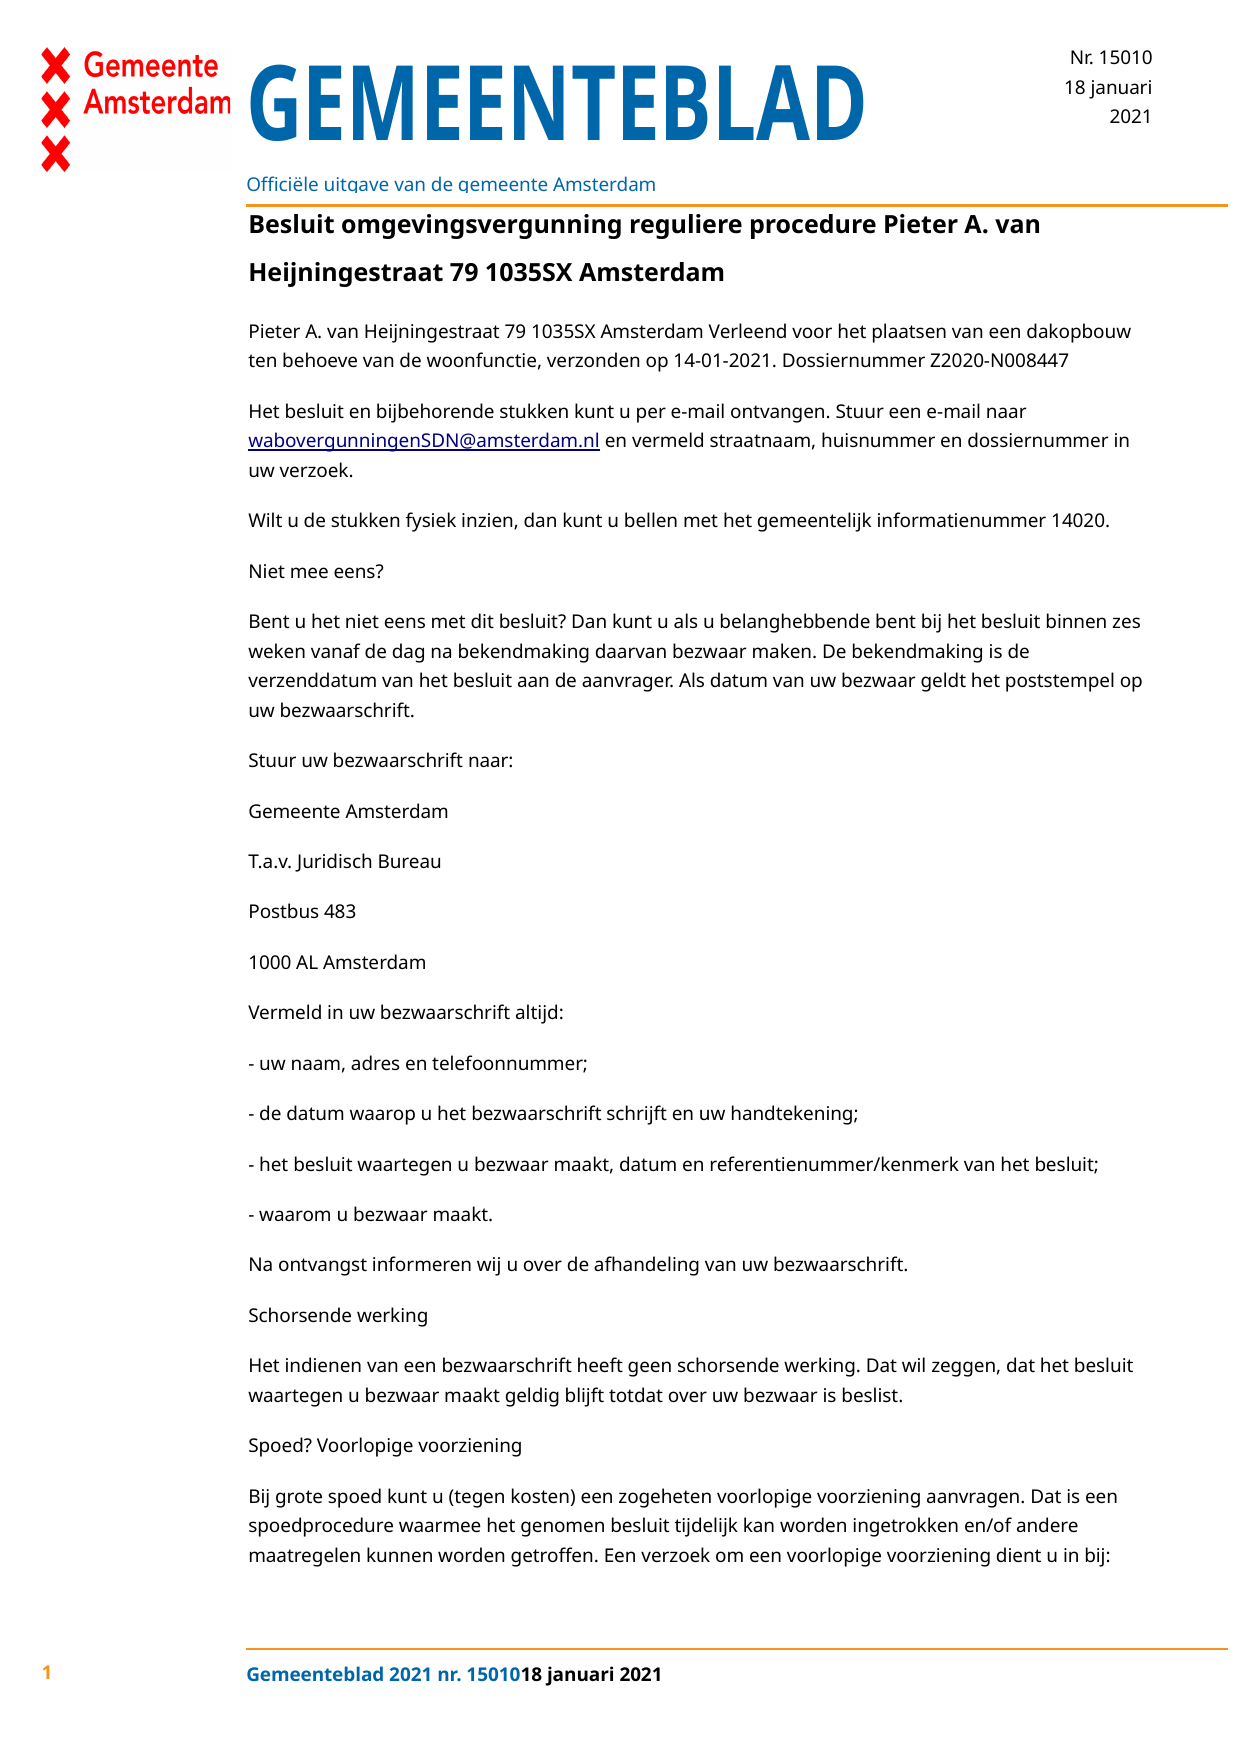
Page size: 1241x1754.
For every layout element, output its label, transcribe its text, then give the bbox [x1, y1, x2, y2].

text 1000 AL Amsterdam [248, 949, 1152, 975]
text Het besluit en bijbehorende stukken kunt u per e-mail ontvangen. Stuur een e-mail naar wabovergunningenSDN@amsterdam.nl en vermeld straatnaam, huisnummer en dossiernummer in uw verzoek. [248, 398, 1152, 483]
text - het besluit waartegen u bezwaar maakt, datum en referentienummer/kenmerk van het besluit; [248, 1151, 1152, 1177]
text Na ontvangst informeren wij u over de afhandeling van uw bezwaarschrift. [248, 1252, 1152, 1277]
text Pieter A. van Heijningestraat 79 1035SX Amsterdam Verleend voor het plaatsen van een dakopbouw ten behoeve van de woonfunctie, verzonden op 14-01-2021. Dossiernummer Z2020-N008447 [248, 318, 1152, 373]
text Postbus 483 [248, 899, 1152, 924]
text Niet mee eens? [248, 558, 1152, 584]
text Stuur uw bezwaarschrift naar: [248, 747, 1152, 773]
text Schorsende werking [248, 1302, 1152, 1328]
text Besluit omgevingsvergunning reguliere procedure Pieter A. van Heijningestraat 79 1035SX Amsterdam [248, 207, 1152, 288]
text Bij grote spoed kunt u (tegen kosten) een zogeheten voorlopige voorziening aanvragen. Dat is een spoedprocedure waarmee het genomen besluit tijdelijk kan worden ingetrokken en/of andere maatregelen kunnen worden getroffen. Een verzoek om een voorlopige voorziening dient u in bij: [248, 1483, 1152, 1568]
text Wilt u de stukken fysiek inzien, dan kunt u bellen met het gemeentelijk informatienummer 14020. [248, 507, 1152, 533]
picture [41, 47, 231, 172]
text Bent u het niet eens met dit besluit? Dan kunt u als u belanghebbende bent bij het besluit binnen zes weken vanaf de dag na bekendmaking daarvan bezwaar maken. De bekendmaking is de verzenddatum van het besluit aan de aanvrager. Als datum van uw bezwaar geldt het poststempel op uw bezwaarschrift. [248, 608, 1152, 723]
text Vermeld in uw bezwaarschrift altijd: [248, 999, 1152, 1025]
text T.a.v. Juridisch Bureau [248, 848, 1152, 874]
text - waarom u bezwaar maakt. [248, 1201, 1152, 1227]
text Het indienen van een bezwaarschrift heeft geen schorsende werking. Dat wil zeggen, dat het besluit waartegen u bezwaar maakt geldig blijft totdat over uw bezwaar is beslist. [248, 1352, 1152, 1408]
text - de datum waarop u het bezwaarschrift schrijft en uw handtekening; [248, 1100, 1152, 1126]
text Gemeente Amsterdam [248, 798, 1152, 824]
text Spoed? Voorlopige voorziening [248, 1432, 1152, 1458]
text - uw naam, adres en telefoonnummer; [248, 1050, 1152, 1076]
